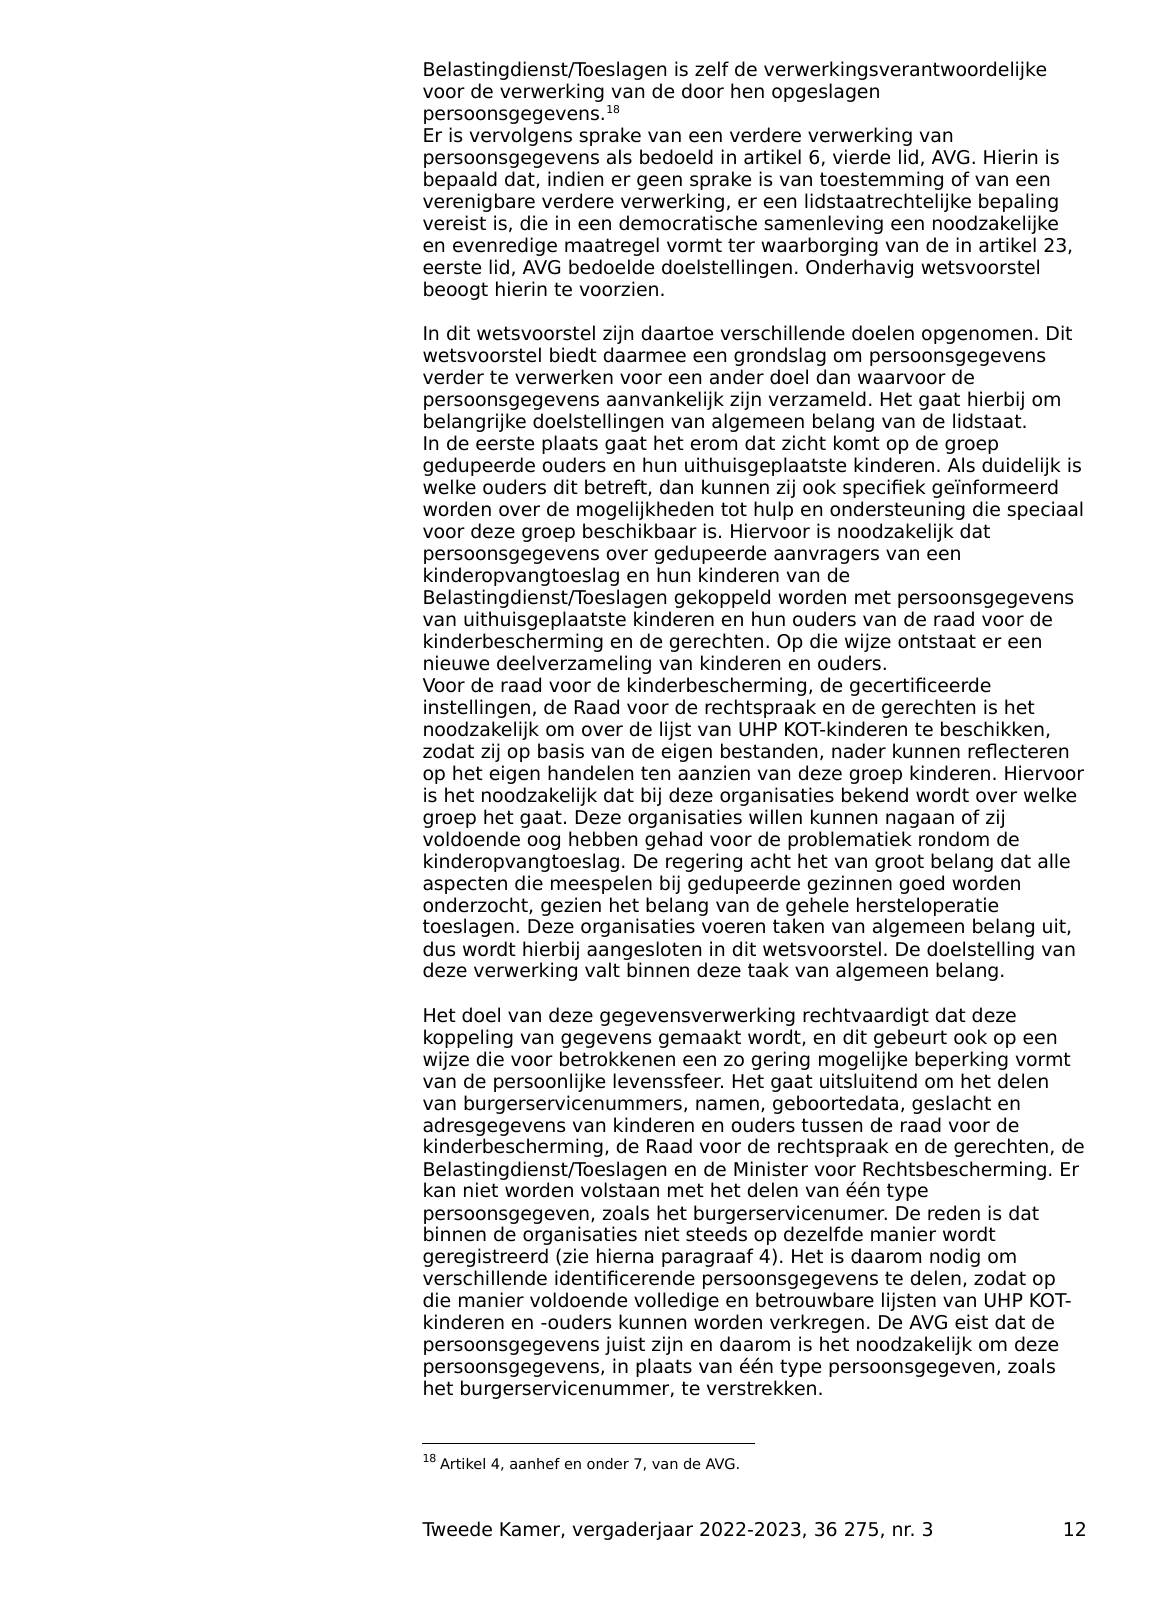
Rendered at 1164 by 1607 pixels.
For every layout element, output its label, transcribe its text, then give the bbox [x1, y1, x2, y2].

text Het doel van deze gegevensverwerking rechtvaardigt dat deze koppeling van gegevens gemaakt wordt, en dit gebeurt ook op een wijze die voor betrokkenen een zo gering mogelijke beperking vormt van de persoonlijke levenssfeer. Het gaat uitsluitend om het delen van burgerservicenummers, namen, geboortedata, geslacht en adresgegevens van kinderen en ouders tussen de raad voor de kinderbescherming, de Raad voor de rechtspraak en de gerechten, de Belastingdienst/Toeslagen en de Minister voor Rechtsbescherming. Er kan niet worden volstaan met het delen van één type persoonsgegeven, zoals het burgerservicenumer. De reden is dat binnen de organisaties niet steeds op dezelfde manier wordt geregistreerd (zie hierna paragraaf 4). Het is daarom nodig om verschillende identificerende persoonsgegevens te delen, zodat op die manier voldoende volledige en betrouwbare lijsten van UHP KOT-kinderen en -ouders kunnen worden verkregen. De AVG eist dat de persoonsgegevens juist zijn en daarom is het noodzakelijk om deze persoonsgegevens, in plaats van één type persoonsgegeven, zoals het burgerservicenummer, te verstrekken. [422, 1004, 1087, 1400]
text Voor de raad voor de kinderbescherming, de gecertificeerde instellingen, de Raad voor de rechtspraak en de gerechten is het noodzakelijk om over de lijst van UHP KOT-kinderen te beschikken, zodat zij op basis van de eigen bestanden, nader kunnen reflecteren op het eigen handelen ten aanzien van deze groep kinderen. Hiervoor is het noodzakelijk dat bij deze organisaties bekend wordt over welke groep het gaat. Deze organisaties willen kunnen nagaan of zij voldoende oog hebben gehad voor de problematiek rondom de kinderopvangtoeslag. De regering acht het van groot belang dat alle aspecten die meespelen bij gedupeerde gezinnen goed worden onderzocht, gezien het belang van de gehele hersteloperatie toeslagen. Deze organisaties voeren taken van algemeen belang uit, dus wordt hierbij aangesloten in dit wetsvoorstel. De doelstelling van deze verwerking valt binnen deze taak van algemeen belang. [422, 675, 1087, 982]
text Artikel 4, aanhef en onder 7, van de AVG. [422, 1452, 1087, 1474]
text Er is vervolgens sprake van een verdere verwerking van persoonsgegevens als bedoeld in artikel 6, vierde lid, AVG. Hierin is bepaald dat, indien er geen sprake is van toestemming of van een verenigbare verdere verwerking, er een lidstaatrechtelijke bepaling vereist is, die in een democratische samenleving een noodzakelijke en evenredige maatregel vormt ter waarborging van de in artikel 23, eerste lid, AVG bedoelde doelstellingen. Onderhavig wetsvoorstel beoogt hierin te voorzien. [422, 125, 1087, 301]
text Belastingdienst/Toeslagen is zelf de verwerkingsverantwoordelijke voor de verwerking van de door hen opgeslagen persoonsgegevens. [422, 59, 1087, 125]
text In de eerste plaats gaat het erom dat zicht komt op de groep gedupeerde ouders en hun uithuisgeplaatste kinderen. Als duidelijk is welke ouders dit betreft, dan kunnen zij ook specifiek geïnformeerd worden over de mogelijkheden tot hulp en ondersteuning die speciaal voor deze groep beschikbaar is. Hiervoor is noodzakelijk dat persoonsgegevens over gedupeerde aanvragers van een kinderopvangtoeslag en hun kinderen van de Belastingdienst/Toeslagen gekoppeld worden met persoonsgegevens van uithuisgeplaatste kinderen en hun ouders van de raad voor de kinderbescherming en de gerechten. Op die wijze ontstaat er een nieuwe deelverzameling van kinderen en ouders. [422, 433, 1087, 675]
text In dit wetsvoorstel zijn daartoe verschillende doelen opgenomen. Dit wetsvoorstel biedt daarmee een grondslag om persoonsgegevens verder te verwerken voor een ander doel dan waarvoor de persoonsgegevens aanvankelijk zijn verzameld. Het gaat hierbij om belangrijke doelstellingen van algemeen belang van de lidstaat. [422, 323, 1087, 433]
